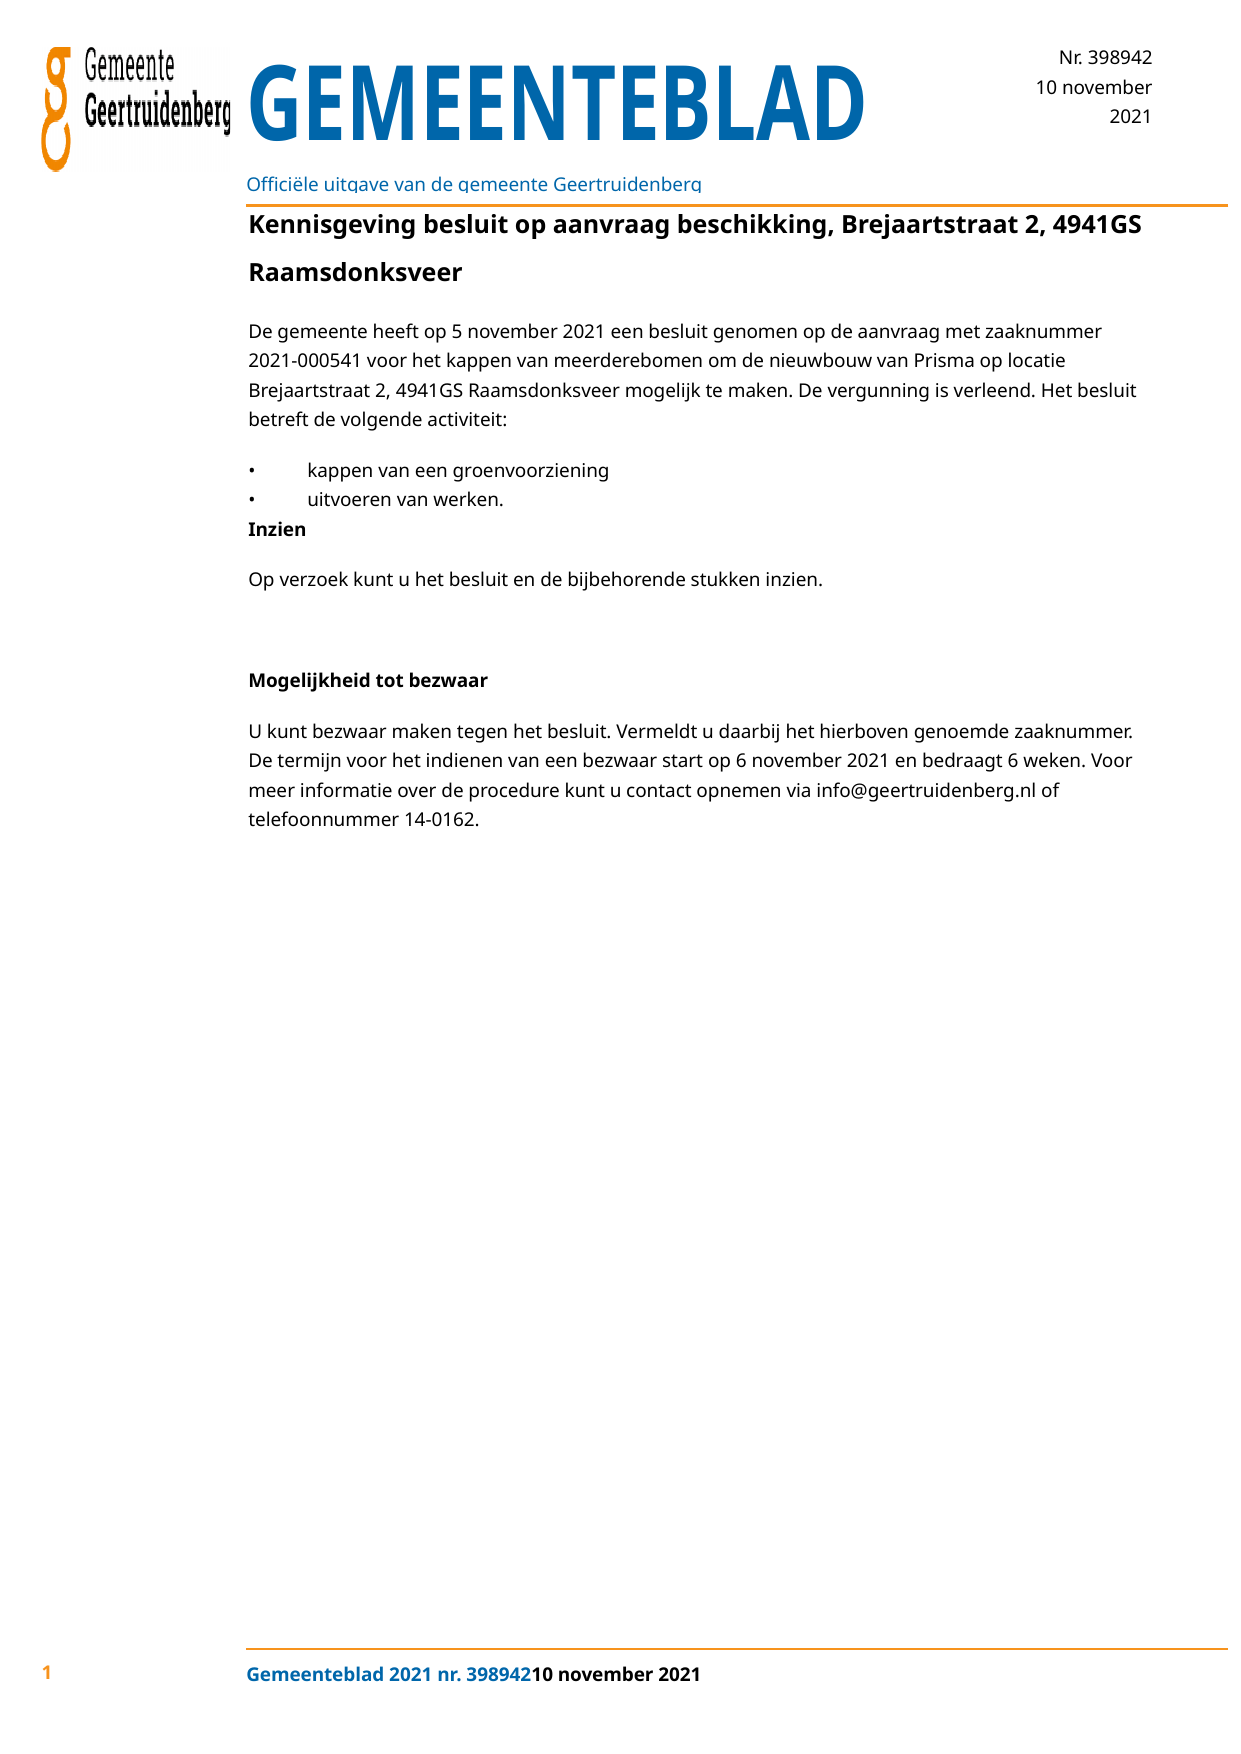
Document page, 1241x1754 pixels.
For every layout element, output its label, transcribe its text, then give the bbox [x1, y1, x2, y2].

text Inzien [248, 516, 1152, 542]
list uitvoeren van werken. [248, 487, 1152, 512]
text De gemeente heeft op 5 november 2021 een besluit genomen op de aanvraag met zaaknummer 2021-000541 voor het kappen van meerderebomen om de nieuwbouw van Prisma op locatie Brejaartstraat 2, 4941GS Raamsdonksveer mogelijk te maken. De vergunning is verleend. Het besluit betreft de volgende activiteit: [248, 318, 1152, 432]
picture [41, 47, 231, 172]
text U kunt bezwaar maken tegen het besluit. Vermeldt u daarbij het hierboven genoemde zaaknummer. De termijn voor het indienen van een bezwaar start op 6 november 2021 en bedraagt 6 weken. Voor meer informatie over de procedure kunt u contact opnemen via info@geertruidenberg.nl of telefoonnummer 14-0162. [248, 718, 1152, 832]
list kappen van een groenvoorziening [248, 457, 1152, 483]
text Kennisgeving besluit op aanvraag beschikking, Brejaartstraat 2, 4941GS Raamsdonksveer [248, 207, 1152, 288]
text Mogelijkheid tot bezwaar [248, 667, 1152, 693]
text Op verzoek kunt u het besluit en de bijbehorende stukken inzien. [248, 567, 1152, 592]
